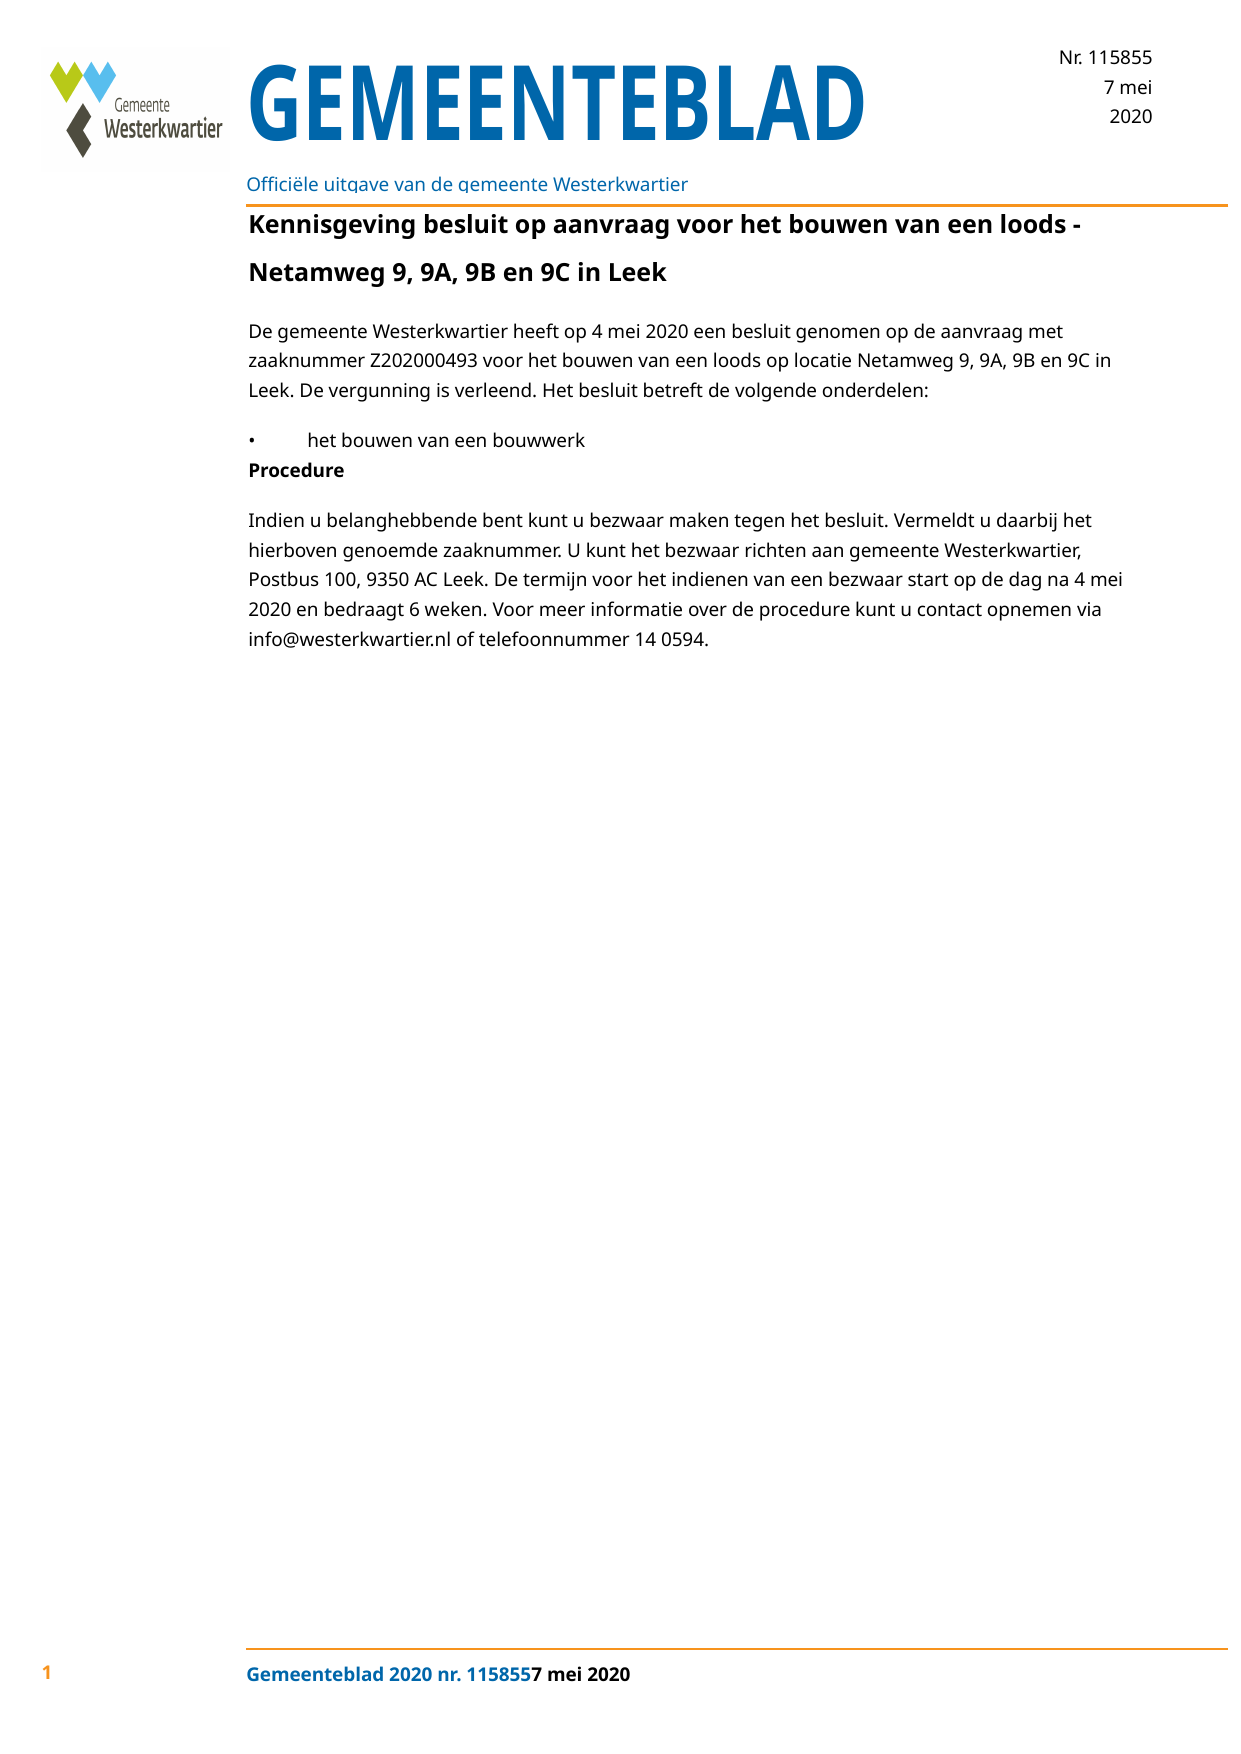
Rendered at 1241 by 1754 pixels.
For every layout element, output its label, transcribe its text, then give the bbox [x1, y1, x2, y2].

text Kennisgeving besluit op aanvraag voor het bouwen van een loods - Netamweg 9, 9A, 9B en 9C in Leek [248, 207, 1152, 288]
text De gemeente Westerkwartier heeft op 4 mei 2020 een besluit genomen op de aanvraag met zaaknummer Z202000493 voor het bouwen van een loods op locatie Netamweg 9, 9A, 9B en 9C in Leek. De vergunning is verleend. Het besluit betreft de volgende onderdelen: [248, 318, 1152, 403]
picture [41, 47, 231, 172]
list het bouwen van een bouwwerk [248, 427, 1152, 453]
text Indien u belanghebbende bent kunt u bezwaar maken tegen het besluit. Vermeldt u daarbij het hierboven genoemde zaaknummer. U kunt het bezwaar richten aan gemeente Westerkwartier, Postbus 100, 9350 AC Leek. De termijn voor het indienen van een bezwaar start op de dag na 4 mei 2020 en bedraagt 6 weken. Voor meer informatie over de procedure kunt u contact opnemen via info@westerkwartier.nl of telefoonnummer 14 0594. [248, 507, 1152, 652]
text Procedure [248, 457, 1152, 483]
